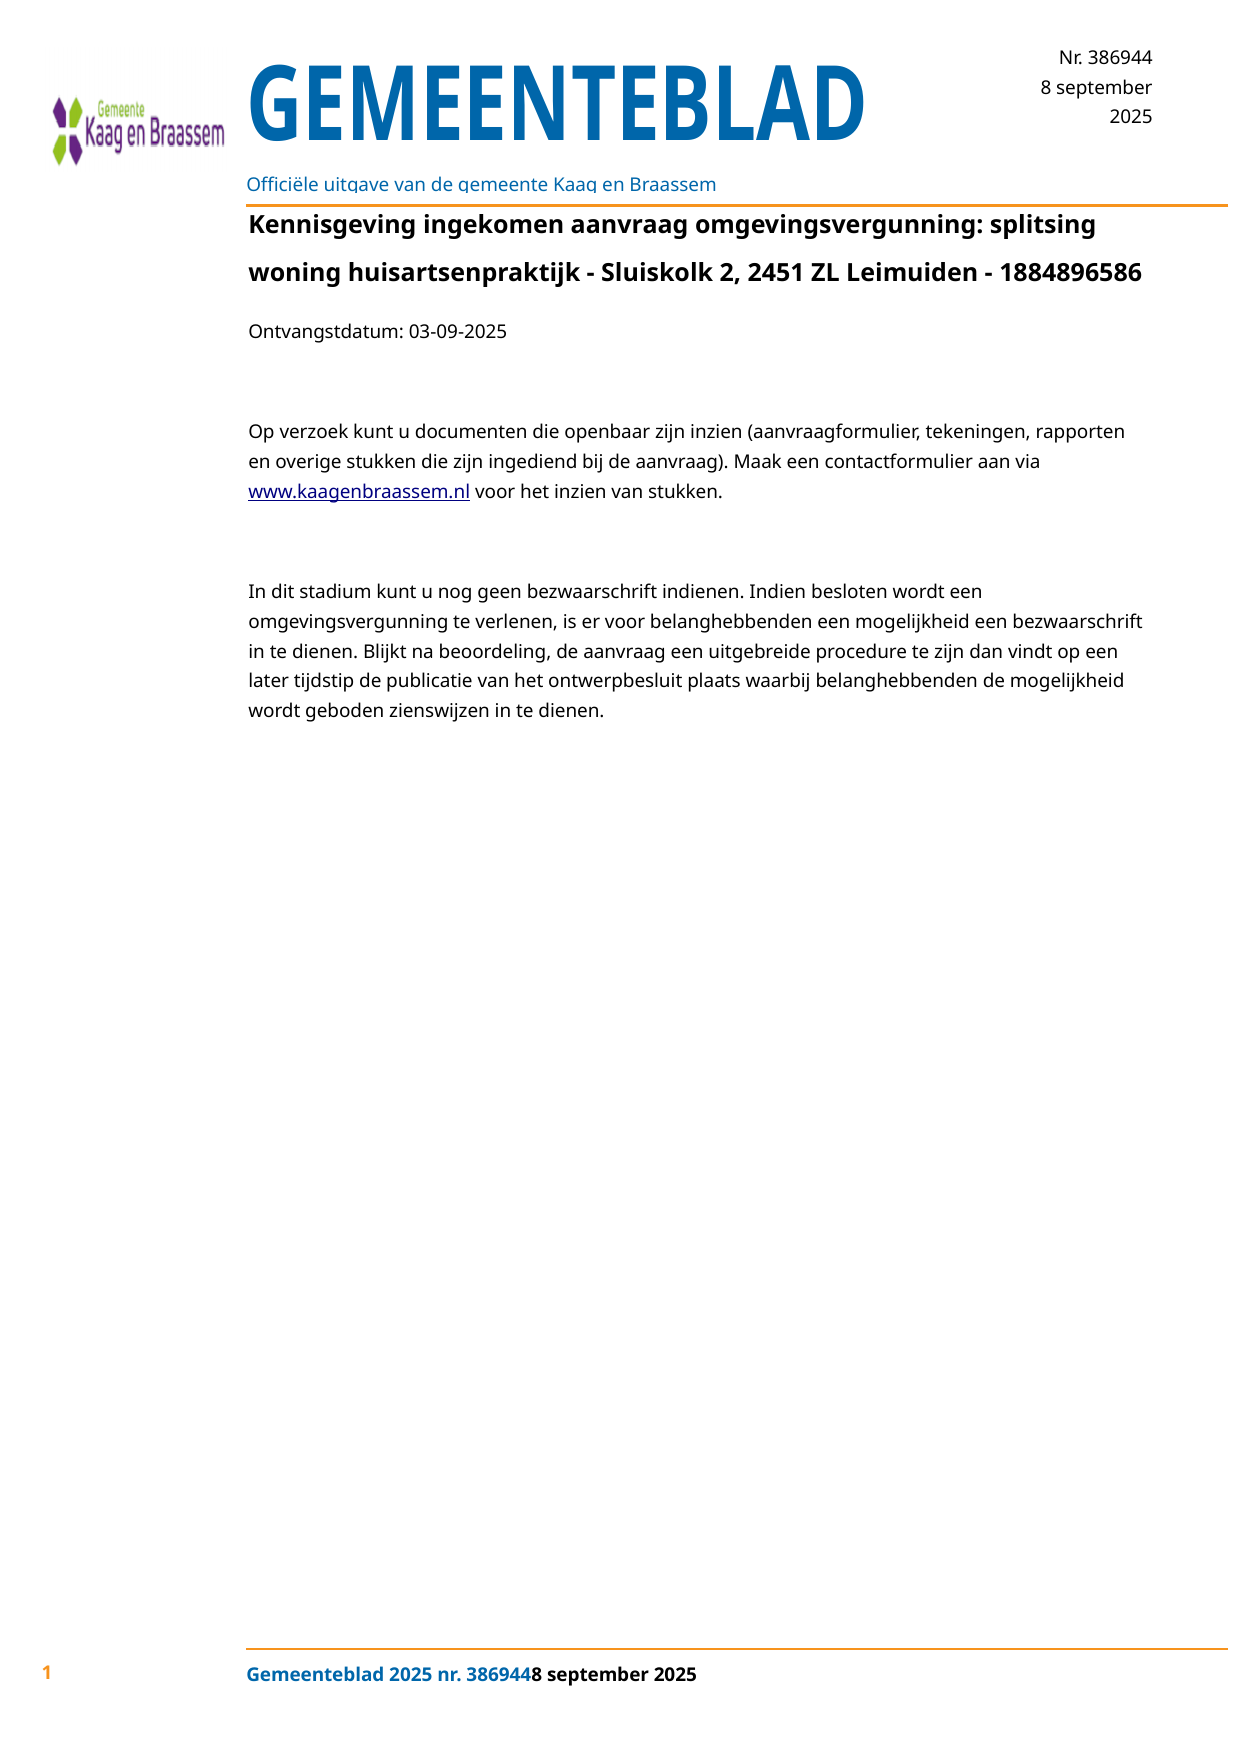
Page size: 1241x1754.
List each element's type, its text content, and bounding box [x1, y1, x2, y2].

text Op verzoek kunt u documenten die openbaar zijn inzien (aanvraagformulier, tekeningen, rapporten en overige stukken die zijn ingediend bij de aanvraag). Maak een contactformulier aan via www.kaagenbraassem.nl voor het inzien van stukken. [248, 419, 1152, 504]
text Ontvangstdatum: 03-09-2025 [248, 318, 1152, 344]
picture [41, 47, 231, 172]
text In dit stadium kunt u nog geen bezwaarschrift indienen. Indien besloten wordt een omgevingsvergunning te verlenen, is er voor belanghebbenden een mogelijkheid een bezwaarschrift in te dienen. Blijkt na beoordeling, de aanvraag een uitgebreide procedure te zijn dan vindt op een later tijdstip de publicatie van het ontwerpbesluit plaats waarbij belanghebbenden de mogelijkheid wordt geboden zienswijzen in te dienen. [248, 579, 1152, 723]
text Kennisgeving ingekomen aanvraag omgevingsvergunning: splitsing woning huisartsenpraktijk - Sluiskolk 2, 2451 ZL Leimuiden - 1884896586 [248, 207, 1152, 288]
